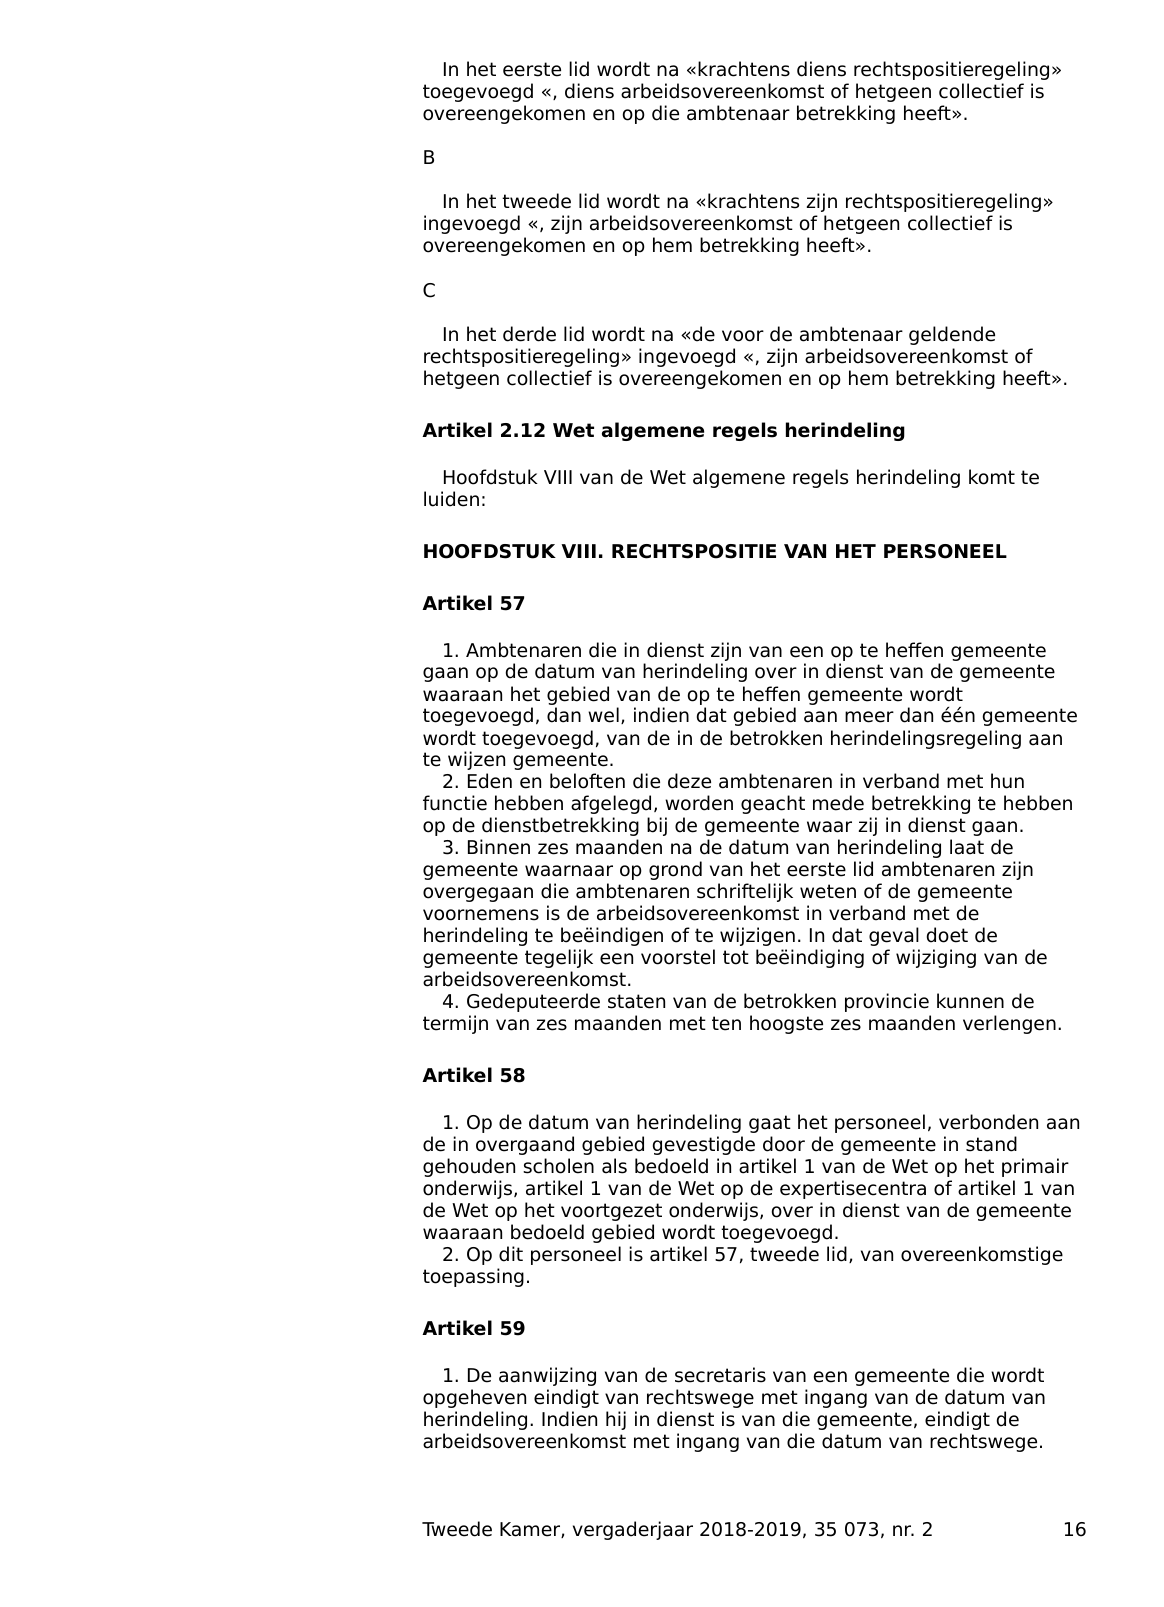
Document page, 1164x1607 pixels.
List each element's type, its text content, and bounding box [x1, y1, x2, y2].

text In het derde lid wordt na «de voor de ambtenaar geldende rechtspositieregeling» ingevoegd «, zijn arbeidsovereenkomst of hetgeen collectief is overeengekomen en op hem betrekking heeft». [422, 324, 1087, 389]
subtitle Artikel 58 [422, 1065, 1087, 1087]
text Hoofdstuk VIII van de Wet algemene regels herindeling komt te luiden: [422, 467, 1087, 511]
subtitle Artikel 2.12 Wet algemene regels herindeling [422, 419, 1087, 442]
text 1. Ambtenaren die in dienst zijn van een op te heffen gemeente gaan op de datum van herindeling over in dienst van de gemeente waaraan het gebied van de op te heffen gemeente wordt toegevoegd, dan wel, indien dat gebied aan meer dan één gemeente wordt toegevoegd, van de in de betrokken herindelingsregeling aan te wijzen gemeente. [422, 639, 1087, 771]
subtitle HOOFDSTUK VIII. RECHTSPOSITIE VAN HET PERSONEEL [422, 541, 1087, 562]
text In het eerste lid wordt na «krachtens diens rechtspositieregeling» toegevoegd «, diens arbeidsovereenkomst of hetgeen collectief is overeengekomen en op die ambtenaar betrekking heeft». [422, 59, 1087, 125]
text 4. Gedeputeerde staten van de betrokken provincie kunnen de termijn van zes maanden met ten hoogste zes maanden verlengen. [422, 991, 1087, 1035]
text C [422, 279, 1087, 301]
text 1. Op de datum van herindeling gaat het personeel, verbonden aan de in overgaand gebied gevestigde door de gemeente in stand gehouden scholen als bedoeld in artikel 1 van de Wet op het primair onderwijs, artikel 1 van de Wet op de expertisecentra of artikel 1 van de Wet op het voortgezet onderwijs, over in dienst van de gemeente waaraan bedoeld gebied wordt toegevoegd. [422, 1112, 1087, 1244]
text In het tweede lid wordt na «krachtens zijn rechtspositieregeling» ingevoegd «, zijn arbeidsovereenkomst of hetgeen collectief is overeengekomen en op hem betrekking heeft». [422, 191, 1087, 257]
subtitle Artikel 57 [422, 592, 1087, 614]
subtitle Artikel 59 [422, 1318, 1087, 1340]
text 3. Binnen zes maanden na de datum van herindeling laat de gemeente waarnaar op grond van het eerste lid ambtenaren zijn overgegaan die ambtenaren schriftelijk weten of de gemeente voornemens is de arbeidsovereenkomst in verband met de herindeling te beëindigen of te wijzigen. In dat geval doet de gemeente tegelijk een voorstel tot beëindiging of wijziging van de arbeidsovereenkomst. [422, 837, 1087, 991]
text B [422, 147, 1087, 169]
text 2. Eden en beloften die deze ambtenaren in verband met hun functie hebben afgelegd, worden geacht mede betrekking te hebben op de dienstbetrekking bij de gemeente waar zij in dienst gaan. [422, 771, 1087, 837]
text 1. De aanwijzing van de secretaris van een gemeente die wordt opgeheven eindigt van rechtswege met ingang van de datum van herindeling. Indien hij in dienst is van die gemeente, eindigt de arbeidsovereenkomst met ingang van die datum van rechtswege. [422, 1365, 1087, 1453]
text 2. Op dit personeel is artikel 57, tweede lid, van overeenkomstige toepassing. [422, 1244, 1087, 1288]
